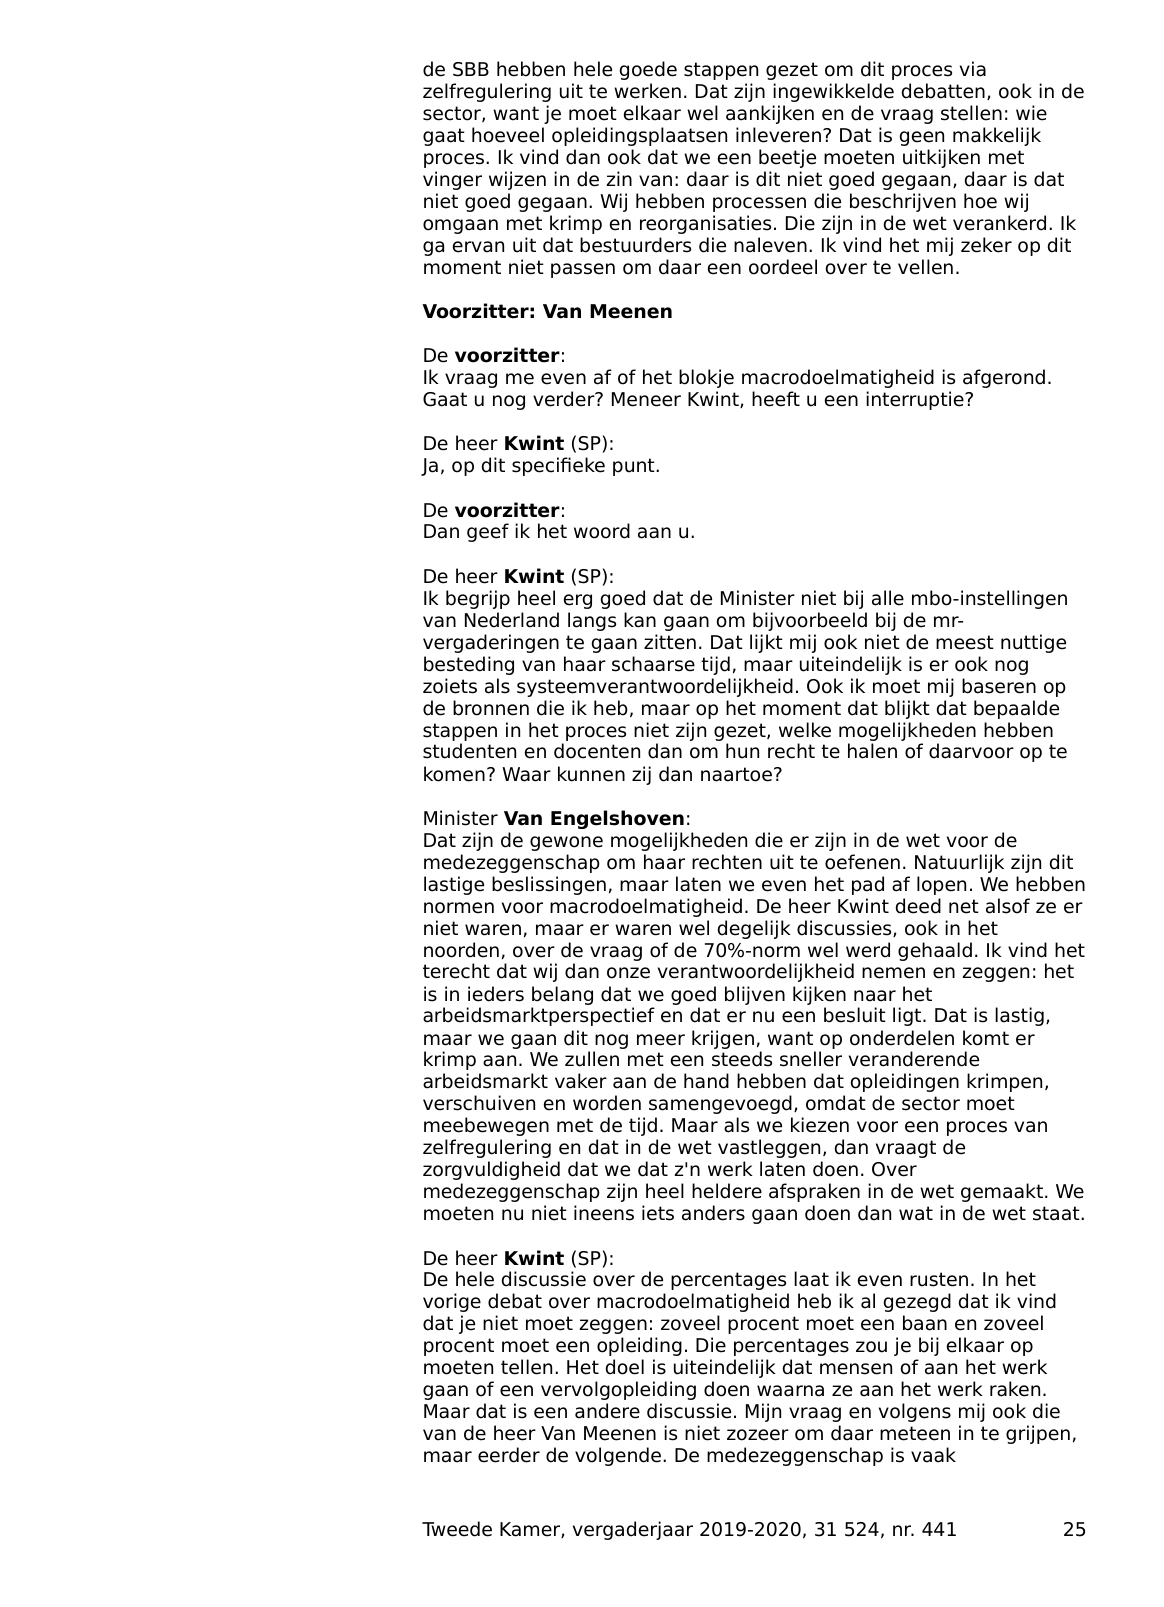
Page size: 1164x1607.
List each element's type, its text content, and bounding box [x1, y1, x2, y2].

text De heer Kwint (SP): [422, 566, 1087, 588]
text Ja, op dit specifieke punt. [422, 455, 1087, 477]
text Dan geef ik het woord aan u. [422, 521, 1087, 543]
text Minister Van Engelshoven: [422, 808, 1087, 829]
text De voorzitter: [422, 499, 1087, 521]
text Ik vraag me even af of het blokje macrodoelmatigheid is afgerond. Gaat u nog verder? Meneer Kwint, heeft u een interruptie? [422, 367, 1087, 411]
text Ik begrijp heel erg goed dat de Minister niet bij alle mbo-instellingen van Nederland langs kan gaan om bijvoorbeeld bij de mr-vergaderingen te gaan zitten. Dat lijkt mij ook niet de meest nuttige besteding van haar schaarse tijd, maar uiteindelijk is er ook nog zoiets als systeemverantwoordelijkheid. Ook ik moet mij baseren op de bronnen die ik heb, maar op het moment dat blijkt dat bepaalde stappen in het proces niet zijn gezet, welke mogelijkheden hebben studenten en docenten dan om hun recht te halen of daarvoor op te komen? Waar kunnen zij dan naartoe? [422, 588, 1087, 785]
subtitle Voorzitter: Van Meenen [422, 301, 1087, 323]
text De heer Kwint (SP): [422, 433, 1087, 455]
text De hele discussie over de percentages laat ik even rusten. In het vorige debat over macrodoelmatigheid heb ik al gezegd dat ik vind dat je niet moet zeggen: zoveel procent moet een baan en zoveel procent moet een opleiding. Die percentages zou je bij elkaar op moeten tellen. Het doel is uiteindelijk dat mensen of aan het werk gaan of een vervolgopleiding doen waarna ze aan het werk raken. Maar dat is een andere discussie. Mijn vraag en volgens mij ook die van de heer Van Meenen is niet zozeer om daar meteen in te grijpen, maar eerder de volgende. De medezeggenschap is vaak [422, 1269, 1087, 1467]
text de SBB hebben hele goede stappen gezet om dit proces via zelfregulering uit te werken. Dat zijn ingewikkelde debatten, ook in de sector, want je moet elkaar wel aankijken en de vraag stellen: wie gaat hoeveel opleidingsplaatsen inleveren? Dat is geen makkelijk proces. Ik vind dan ook dat we een beetje moeten uitkijken met vinger wijzen in de zin van: daar is dit niet goed gegaan, daar is dat niet goed gegaan. Wij hebben processen die beschrijven hoe wij omgaan met krimp en reorganisaties. Die zijn in de wet verankerd. Ik ga ervan uit dat bestuurders die naleven. Ik vind het mij zeker op dit moment niet passen om daar een oordeel over te vellen. [422, 59, 1087, 279]
text Dat zijn de gewone mogelijkheden die er zijn in de wet voor de medezeggenschap om haar rechten uit te oefenen. Natuurlijk zijn dit lastige beslissingen, maar laten we even het pad af lopen. We hebben normen voor macrodoelmatigheid. De heer Kwint deed net alsof ze er niet waren, maar er waren wel degelijk discussies, ook in het noorden, over de vraag of de 70%-norm wel werd gehaald. Ik vind het terecht dat wij dan onze verantwoordelijkheid nemen en zeggen: het is in ieders belang dat we goed blijven kijken naar het arbeidsmarktperspectief en dat er nu een besluit ligt. Dat is lastig, maar we gaan dit nog meer krijgen, want op onderdelen komt er krimp aan. We zullen met een steeds sneller veranderende arbeidsmarkt vaker aan de hand hebben dat opleidingen krimpen, verschuiven en worden samengevoegd, omdat de sector moet meebewegen met de tijd. Maar als we kiezen voor een proces van zelfregulering en dat in de wet vastleggen, dan vraagt de zorgvuldigheid dat we dat z'n werk laten doen. Over medezeggenschap zijn heel heldere afspraken in de wet gemaakt. We moeten nu niet ineens iets anders gaan doen dan wat in de wet staat. [422, 829, 1087, 1225]
text De voorzitter: [422, 345, 1087, 367]
text De heer Kwint (SP): [422, 1247, 1087, 1269]
